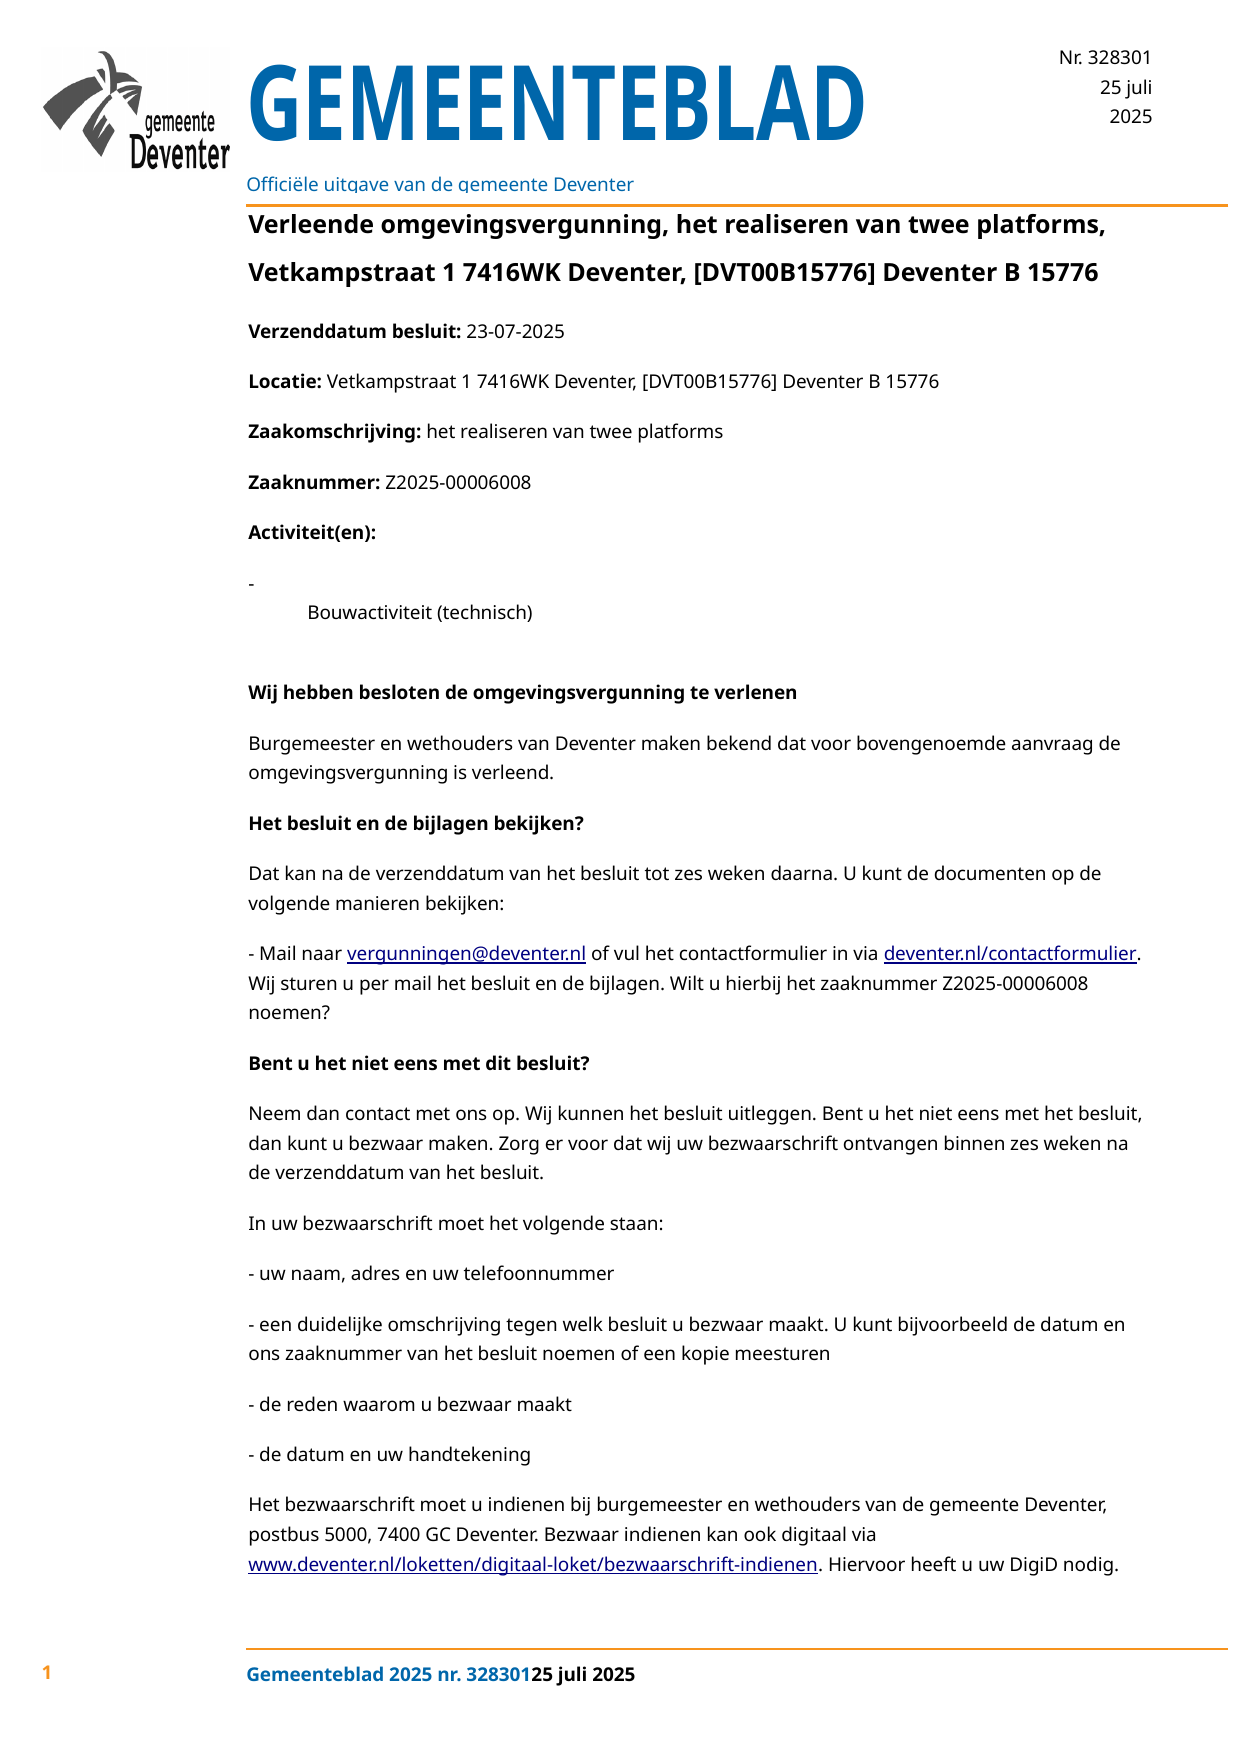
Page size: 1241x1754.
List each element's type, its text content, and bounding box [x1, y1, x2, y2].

text - de datum en uw handtekening [248, 1441, 1152, 1467]
text Zaakomschrijving: het realiseren van twee platforms [248, 419, 1152, 444]
text Verleende omgevingsvergunning, het realiseren van twee platforms, Vetkampstraat 1 7416WK Deventer, [DVT00B15776] Deventer B 15776 [248, 207, 1152, 288]
text Wij hebben besloten de omgevingsvergunning te verlenen [248, 679, 1152, 705]
text Het bezwaarschrift moet u indienen bij burgemeester en wethouders van de gemeente Deventer, postbus 5000, 7400 GC Deventer. Bezwaar indienen kan ook digitaal via www.deventer.nl/loketten/digitaal-loket/bezwaarschrift-indienen. Hiervoor heeft u uw DigiD nodig. [248, 1492, 1152, 1577]
text - de reden waarom u bezwaar maakt [248, 1391, 1152, 1417]
text Verzenddatum besluit: 23-07-2025 [248, 318, 1152, 344]
text Het besluit en de bijlagen bekijken? [248, 810, 1152, 836]
text Burgemeester en wethouders van Deventer maken bekend dat voor bovengenoemde aanvraag de omgevingsvergunning is verleend. [248, 730, 1152, 785]
list Bouwactiviteit (technisch) [248, 599, 1152, 625]
text Dat kan na de verzenddatum van het besluit tot zes weken daarna. U kunt de documenten op de volgende manieren bekijken: [248, 860, 1152, 916]
text In uw bezwaarschrift moet het volgende staan: [248, 1210, 1152, 1236]
text Activiteit(en): [248, 519, 1152, 545]
text - Mail naar vergunningen@deventer.nl of vul het contactformulier in via deventer.nl/contactformulier. Wij sturen u per mail het besluit en de bijlagen. Wilt u hierbij het zaaknummer Z2025-00006008 noemen? [248, 940, 1152, 1025]
text Zaaknummer: Z2025-00006008 [248, 469, 1152, 495]
text Bent u het niet eens met dit besluit? [248, 1050, 1152, 1076]
text Neem dan contact met ons op. Wij kunnen het besluit uitleggen. Bent u het niet eens met het besluit, dan kunt u bezwaar maken. Zorg er voor dat wij uw bezwaarschrift ontvangen binnen zes weken na de verzenddatum van het besluit. [248, 1100, 1152, 1185]
picture [41, 47, 231, 172]
text - uw naam, adres en uw telefoonnummer [248, 1260, 1152, 1286]
text Locatie: Vetkampstraat 1 7416WK Deventer, [DVT00B15776] Deventer B 15776 [248, 368, 1152, 394]
text - een duidelijke omschrijving tegen welk besluit u bezwaar maakt. U kunt bijvoorbeeld de datum en ons zaaknummer van het besluit noemen of een kopie meesturen [248, 1311, 1152, 1366]
